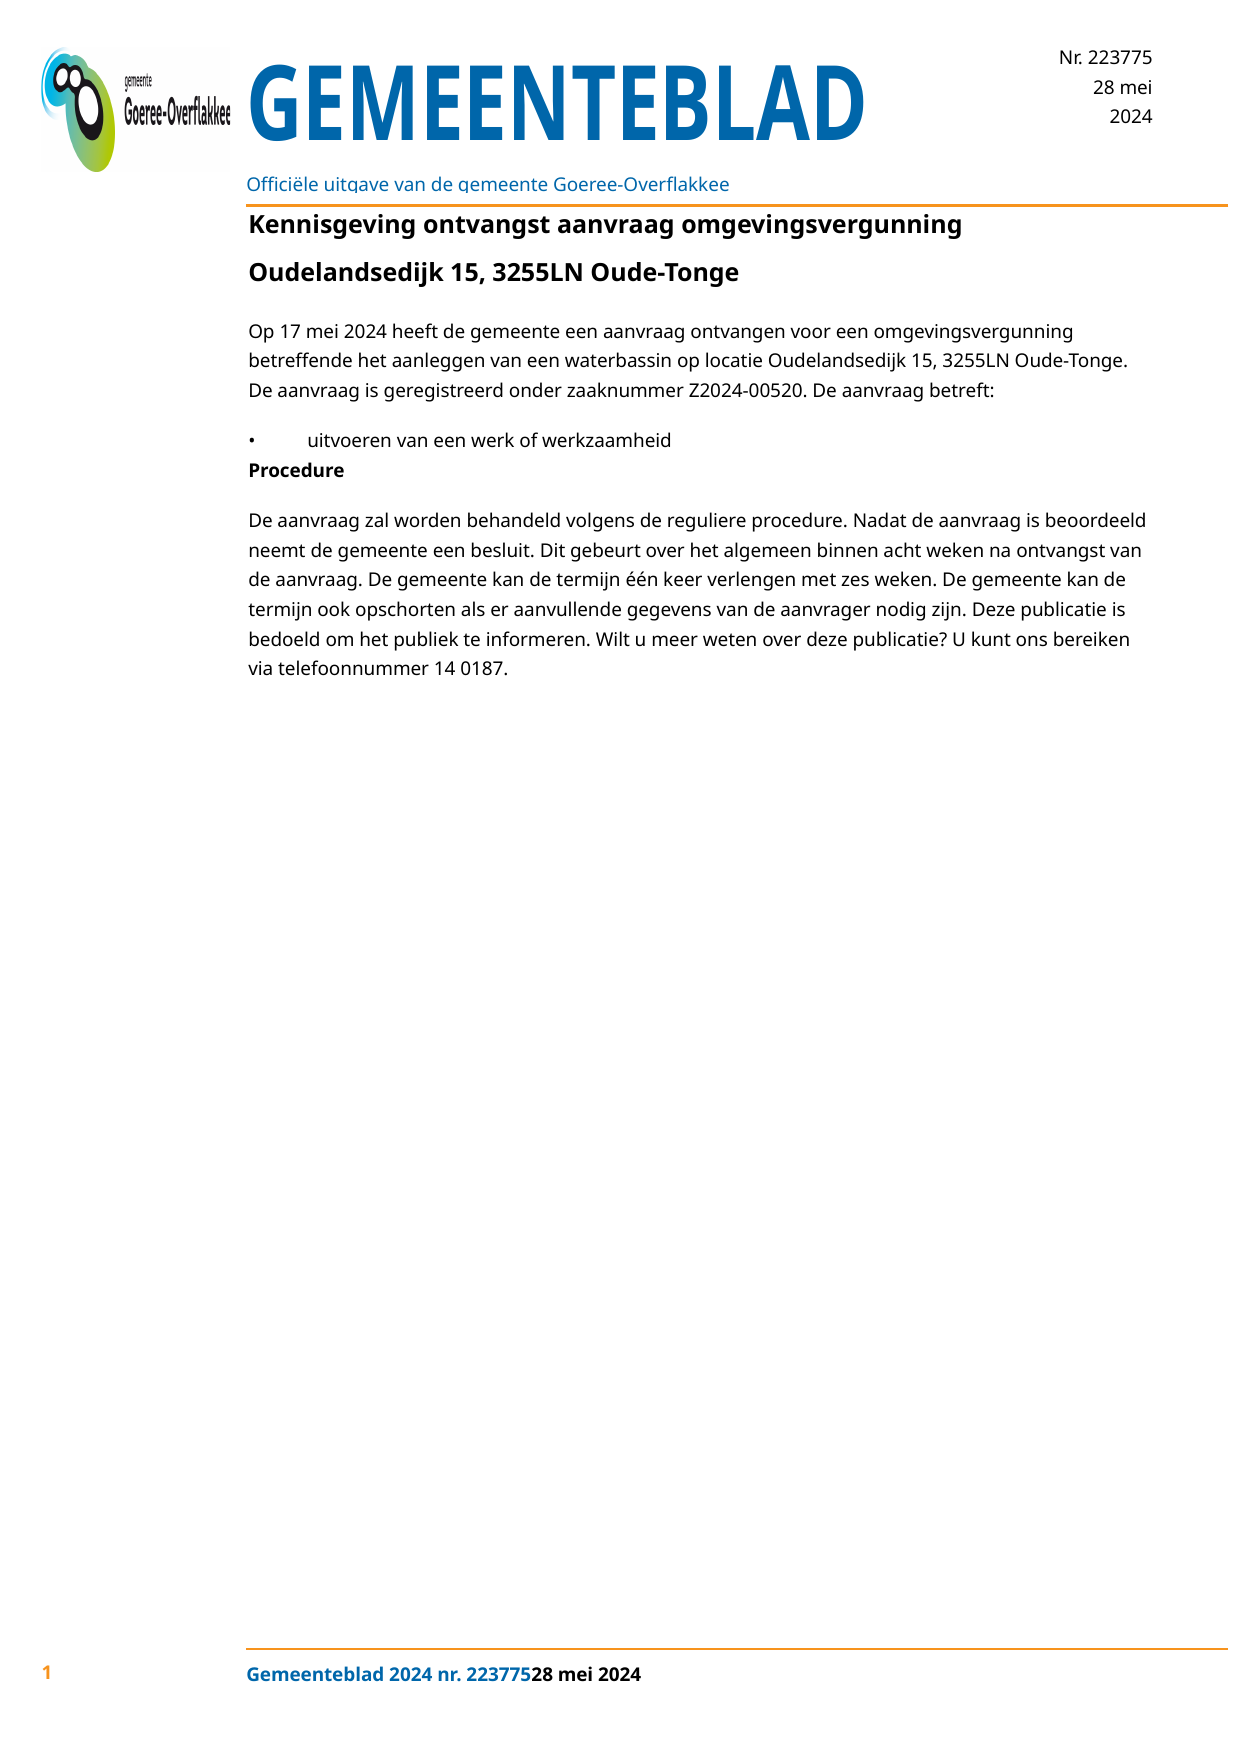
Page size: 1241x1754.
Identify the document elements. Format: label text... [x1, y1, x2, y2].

text Procedure [248, 457, 1152, 483]
text Op 17 mei 2024 heeft de gemeente een aanvraag ontvangen voor een omgevingsvergunning betreffende het aanleggen van een waterbassin op locatie Oudelandsedijk 15, 3255LN Oude-Tonge. De aanvraag is geregistreerd onder zaaknummer Z2024-00520. De aanvraag betreft: [248, 318, 1152, 403]
text Kennisgeving ontvangst aanvraag omgevingsvergunning Oudelandsedijk 15, 3255LN Oude-Tonge [248, 207, 1152, 288]
list uitvoeren van een werk of werkzaamheid [248, 427, 1152, 453]
text De aanvraag zal worden behandeld volgens de reguliere procedure. Nadat de aanvraag is beoordeeld neemt de gemeente een besluit. Dit gebeurt over het algemeen binnen acht weken na ontvangst van de aanvraag. De gemeente kan de termijn één keer verlengen met zes weken. De gemeente kan de termijn ook opschorten als er aanvullende gegevens van de aanvrager nodig zijn. Deze publicatie is bedoeld om het publiek te informeren. Wilt u meer weten over deze publicatie? U kunt ons bereiken via telefoonnummer 14 0187. [248, 507, 1152, 681]
picture [41, 47, 231, 172]
